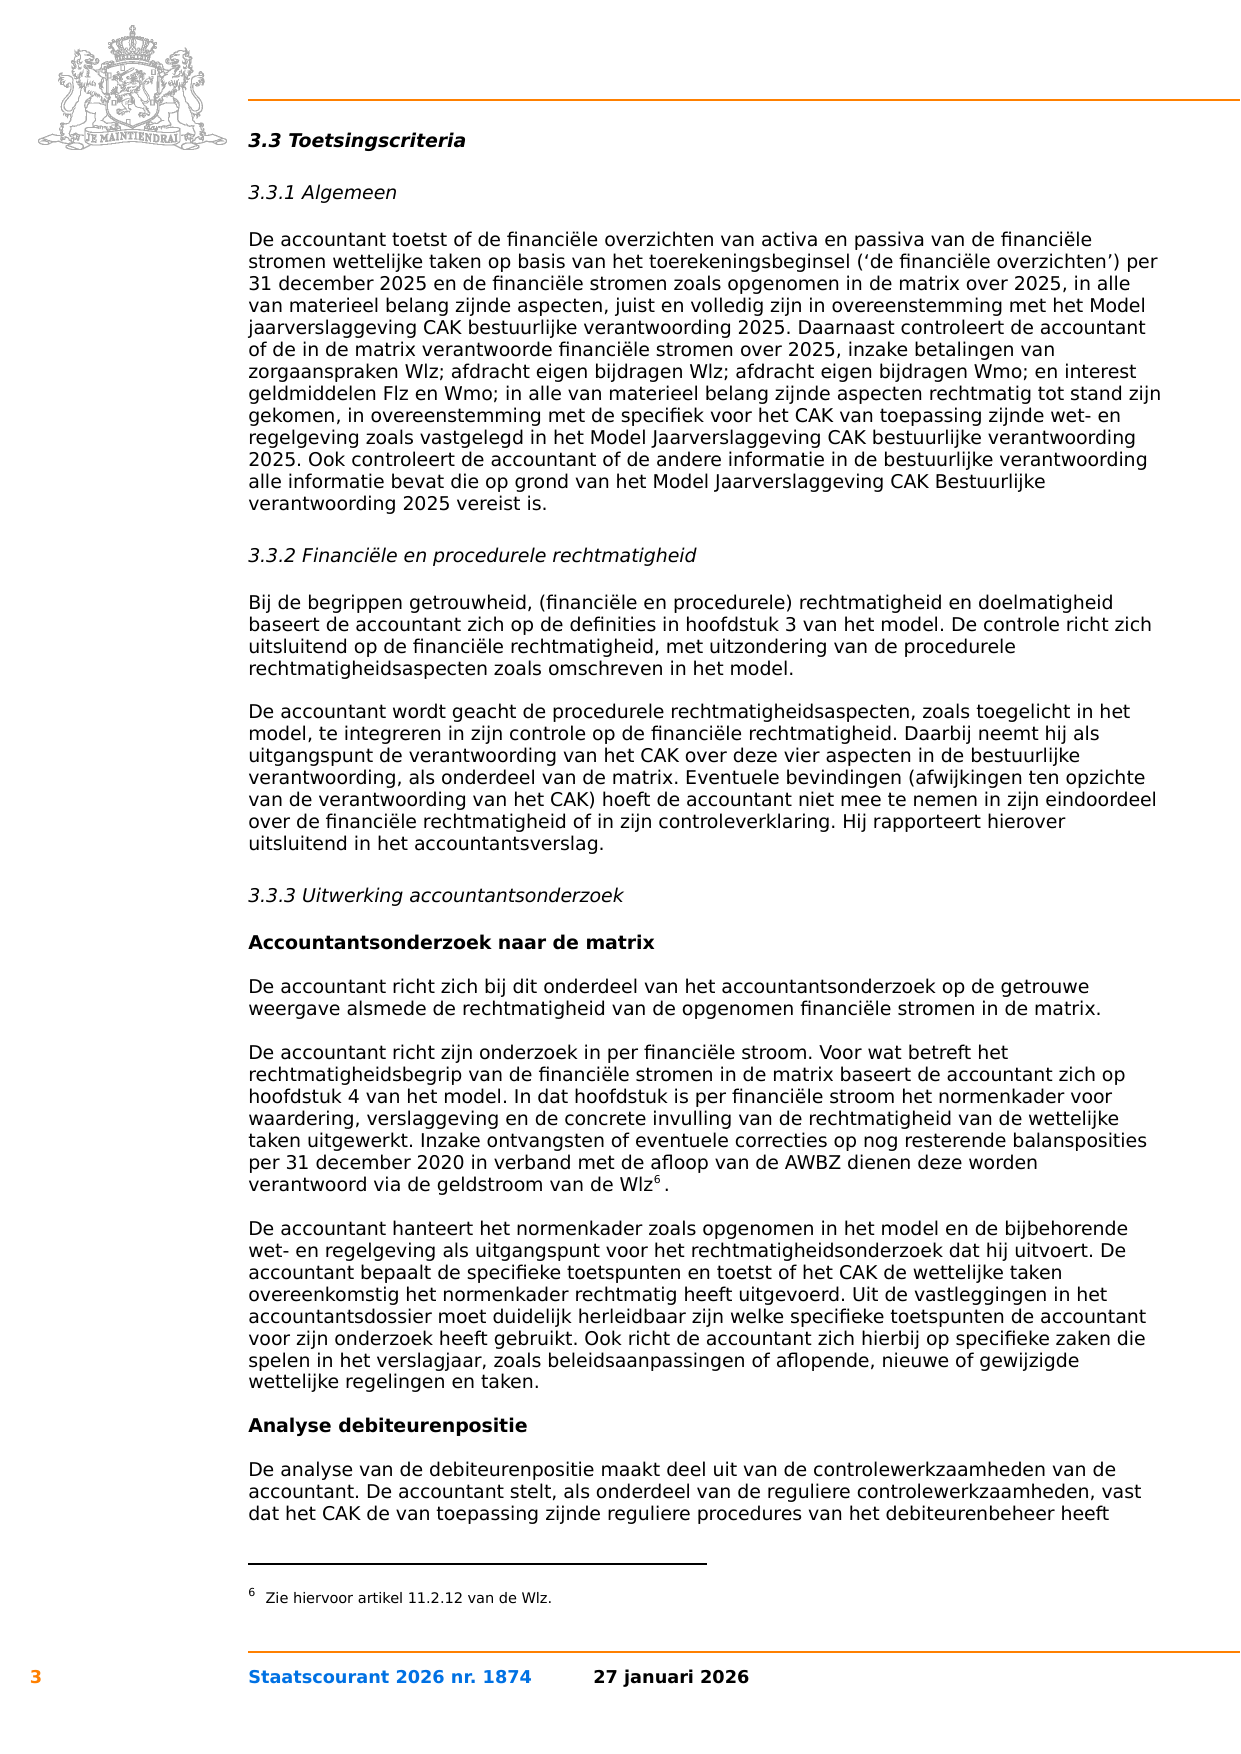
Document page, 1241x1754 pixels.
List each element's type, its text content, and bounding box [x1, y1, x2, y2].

subtitle 3.3.2 Financiële en procedurele rechtmatigheid [248, 544, 1163, 567]
subtitle 3.3.3 Uitwerking accountantsonderzoek [248, 885, 1163, 907]
text De accountant toetst of de financiële overzichten van activa en passiva van de financiële stromen wettelijke taken op basis van het toerekeningsbeginsel (‘de financiële overzichten’) per 31 december 2025 en de financiële stromen zoals opgenomen in de matrix over 2025, in alle van materieel belang zijnde aspecten, juist en volledig zijn in overeenstemming met het Model jaarverslaggeving CAK bestuurlijke verantwoording 2025. Daarnaast controleert de accountant of de in de matrix verantwoorde financiële stromen over 2025, inzake betalingen van zorgaanspraken Wlz; afdracht eigen bijdragen Wlz; afdracht eigen bijdragen Wmo; en interest geldmiddelen Flz en Wmo; in alle van materieel belang zijnde aspecten rechtmatig tot stand zijn gekomen, in overeenstemming met de specifiek voor het CAK van toepassing zijnde wet- en regelgeving zoals vastgelegd in het Model Jaarverslaggeving CAK bestuurlijke verantwoording 2025. Ook controleert de accountant of de andere informatie in de bestuurlijke verantwoording alle informatie bevat die op grond van het Model Jaarverslaggeving CAK Bestuurlijke verantwoording 2025 vereist is. [248, 229, 1163, 514]
subtitle Analyse debiteurenpositie [248, 1415, 1163, 1437]
subtitle 3.3 Toetsingscriteria [248, 130, 1163, 152]
subtitle Accountantsonderzoek naar de matrix [248, 932, 1163, 954]
picture [38, 25, 227, 150]
text De accountant richt zich bij dit onderdeel van het accountantsonderzoek op de getrouwe weergave alsmede de rechtmatigheid van de opgenomen financiële stromen in de matrix. [248, 976, 1163, 1020]
text De accountant hanteert het normenkader zoals opgenomen in het model en de bijbehorende wet- en regelgeving als uitgangspunt voor het rechtmatigheidsonderzoek dat hij uitvoert. De accountant bepaalt de specifieke toetspunten en toetst of het CAK de wettelijke taken overeenkomstig het normenkader rechtmatig heeft uitgevoerd. Uit de vastleggingen in het accountantsdossier moet duidelijk herleidbaar zijn welke specifieke toetspunten de accountant voor zijn onderzoek heeft gebruikt. Ook richt de accountant zich hierbij op specifieke zaken die spelen in het verslagjaar, zoals beleidsaanpassingen of aflopende, nieuwe of gewijzigde wettelijke regelingen en taken. [248, 1218, 1163, 1393]
subtitle 3.3.1 Algemeen [248, 182, 1163, 204]
text De analyse van de debiteurenpositie maakt deel uit van de controlewerkzaamheden van de accountant. De accountant stelt, als onderdeel van de reguliere controlewerkzaamheden, vast dat het CAK de van toepassing zijnde reguliere procedures van het debiteurenbeheer heeft [248, 1459, 1163, 1525]
text Bij de begrippen getrouwheid, (financiële en procedurele) rechtmatigheid en doelmatigheid baseert de accountant zich op de definities in hoofdstuk 3 van het model. De controle richt zich uitsluitend op de financiële rechtmatigheid, met uitzondering van de procedurele rechtmatigheidsaspecten zoals omschreven in het model. [248, 592, 1163, 679]
text De accountant richt zijn onderzoek in per financiële stroom. Voor wat betreft het rechtmatigheidsbegrip van de financiële stromen in de matrix baseert de accountant zich op hoofdstuk 4 van het model. In dat hoofdstuk is per financiële stroom het normenkader voor waardering, verslaggeving en de concrete invulling van de rechtmatigheid van de wettelijke taken uitgewerkt. Inzake ontvangsten of eventuele correcties op nog resterende balansposities per 31 december 2020 in verband met de afloop van de AWBZ dienen deze worden verantwoord via de geldstroom van de Wlz. [248, 1042, 1163, 1196]
text De accountant wordt geacht de procedurele rechtmatigheidsaspecten, zoals toegelicht in het model, te integreren in zijn controle op de financiële rechtmatigheid. Daarbij neemt hij als uitgangspunt de verantwoording van het CAK over deze vier aspecten in de bestuurlijke verantwoording, als onderdeel van de matrix. Eventuele bevindingen (afwijkingen ten opzichte van de verantwoording van het CAK) hoeft de accountant niet mee te nemen in zijn eindoordeel over de financiële rechtmatigheid of in zijn controleverklaring. Hij rapporteert hierover uitsluitend in het accountantsverslag. [248, 701, 1163, 855]
text Zie hiervoor artikel 11.2.12 van de Wlz. [248, 1586, 1163, 1608]
